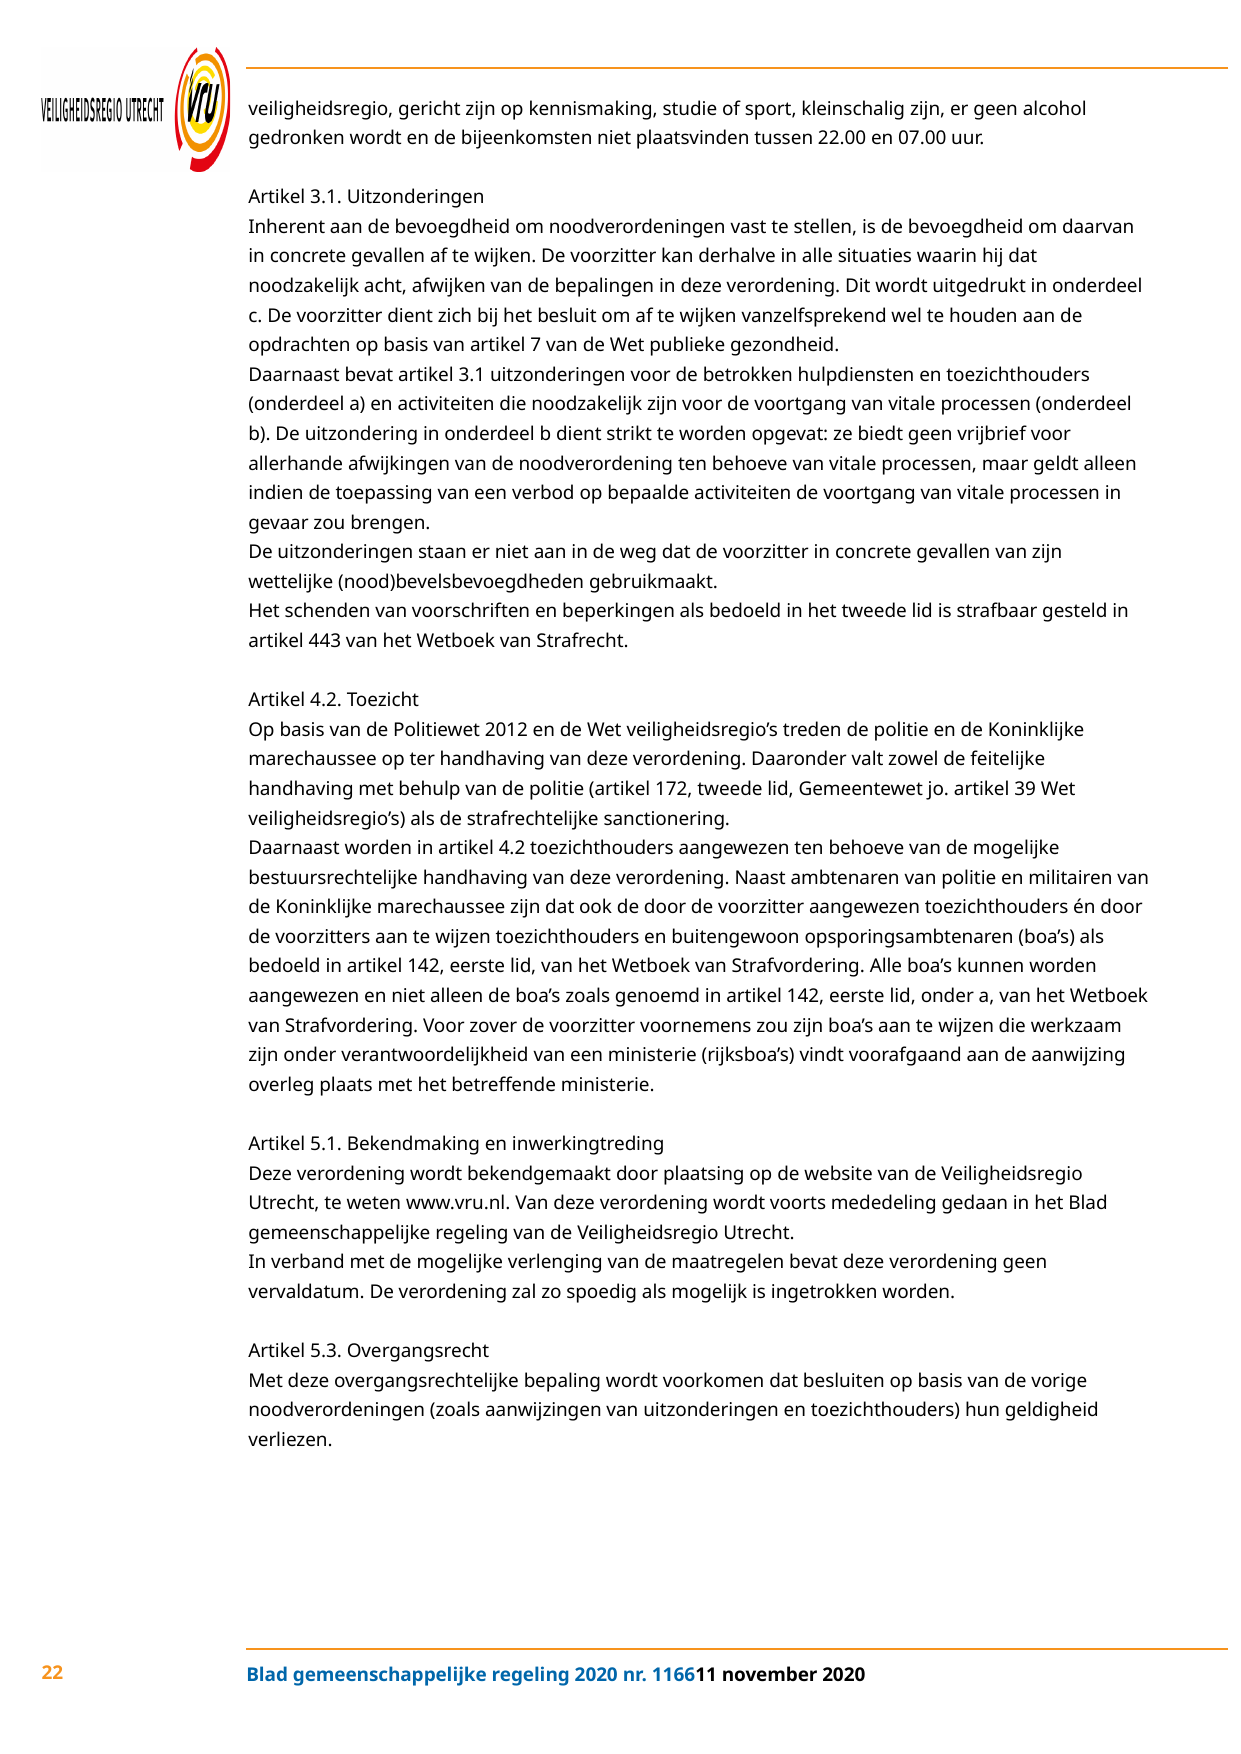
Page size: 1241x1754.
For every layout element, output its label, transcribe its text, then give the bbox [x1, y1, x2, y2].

text Artikel 5.1. Bekendmaking en inwerkingtreding [248, 1130, 1152, 1156]
text Op basis van de Politiewet 2012 en de Wet veiligheidsregio’s treden de politie en de Koninklijke marechaussee op ter handhaving van deze verordening. Daaronder valt zowel de feitelijke handhaving met behulp van de politie (artikel 172, tweede lid, Gemeentewet jo. artikel 39 Wet veiligheidsregio’s) als de strafrechtelijke sanctionering. [248, 716, 1152, 831]
text Met deze overgangsrechtelijke bepaling wordt voorkomen dat besluiten op basis van de vorige noodverordeningen (zoals aanwijzingen van uitzonderingen en toezichthouders) hun geldigheid verliezen. [248, 1367, 1152, 1452]
text Daarnaast bevat artikel 3.1 uitzonderingen voor de betrokken hulpdiensten en toezichthouders (onderdeel a) en activiteiten die noodzakelijk zijn voor de voortgang van vitale processen (onderdeel b). De uitzondering in onderdeel b dient strikt te worden opgevat: ze biedt geen vrijbrief voor allerhande afwijkingen van de noodverordening ten behoeve van vitale processen, maar geldt alleen indien de toepassing van een verbod op bepaalde activiteiten de voortgang van vitale processen in gevaar zou brengen. [248, 361, 1152, 535]
text In verband met de mogelijke verlenging van de maatregelen bevat deze verordening geen vervaldatum. De verordening zal zo spoedig als mogelijk is ingetrokken worden. [248, 1248, 1152, 1304]
text Artikel 5.3. Overgangsrecht [248, 1337, 1152, 1363]
text De uitzonderingen staan er niet aan in de weg dat de voorzitter in concrete gevallen van zijn wettelijke (nood)bevelsbevoegdheden gebruikmaakt. [248, 538, 1152, 594]
text Artikel 4.2. Toezicht [248, 686, 1152, 712]
text Inherent aan de bevoegdheid om noodverordeningen vast te stellen, is de bevoegdheid om daarvan in concrete gevallen af te wijken. De voorzitter kan derhalve in alle situaties waarin hij dat noodzakelijk acht, afwijken van de bepalingen in deze verordening. Dit wordt uitgedrukt in onderdeel c. De voorzitter dient zich bij het besluit om af te wijken vanzelfsprekend wel te houden aan de opdrachten op basis van artikel 7 van de Wet publieke gezondheid. [248, 213, 1152, 357]
text Deze verordening wordt bekendgemaakt door plaatsing op de website van de Veiligheidsregio Utrecht, te weten www.vru.nl. Van deze verordening wordt voorts mededeling gedaan in het Blad gemeenschappelijke regeling van de Veiligheidsregio Utrecht. [248, 1160, 1152, 1245]
text Artikel 3.1. Uitzonderingen [248, 183, 1152, 209]
text Het schenden van voorschriften en beperkingen als bedoeld in het tweede lid is strafbaar gesteld in artikel 443 van het Wetboek van Strafrecht. [248, 598, 1152, 653]
text veiligheidsregio, gericht zijn op kennismaking, studie of sport, kleinschalig zijn, er geen alcohol gedronken wordt en de bijeenkomsten niet plaatsvinden tussen 22.00 en 07.00 uur. [248, 95, 1152, 150]
picture [41, 47, 231, 172]
text Daarnaast worden in artikel 4.2 toezichthouders aangewezen ten behoeve van de mogelijke bestuursrechtelijke handhaving van deze verordening. Naast ambtenaren van politie en militairen van de Koninklijke marechaussee zijn dat ook de door de voorzitter aangewezen toezichthouders én door de voorzitters aan te wijzen toezichthouders en buitengewoon opsporingsambtenaren (boa’s) als bedoeld in artikel 142, eerste lid, van het Wetboek van Strafvordering. Alle boa’s kunnen worden aangewezen en niet alleen de boa’s zoals genoemd in artikel 142, eerste lid, onder a, van het Wetboek van Strafvordering. Voor zover de voorzitter voornemens zou zijn boa’s aan te wijzen die werkzaam zijn onder verantwoordelijkheid van een ministerie (rijksboa’s) vindt voorafgaand aan de aanwijzing overleg plaats met het betreffende ministerie. [248, 834, 1152, 1097]
